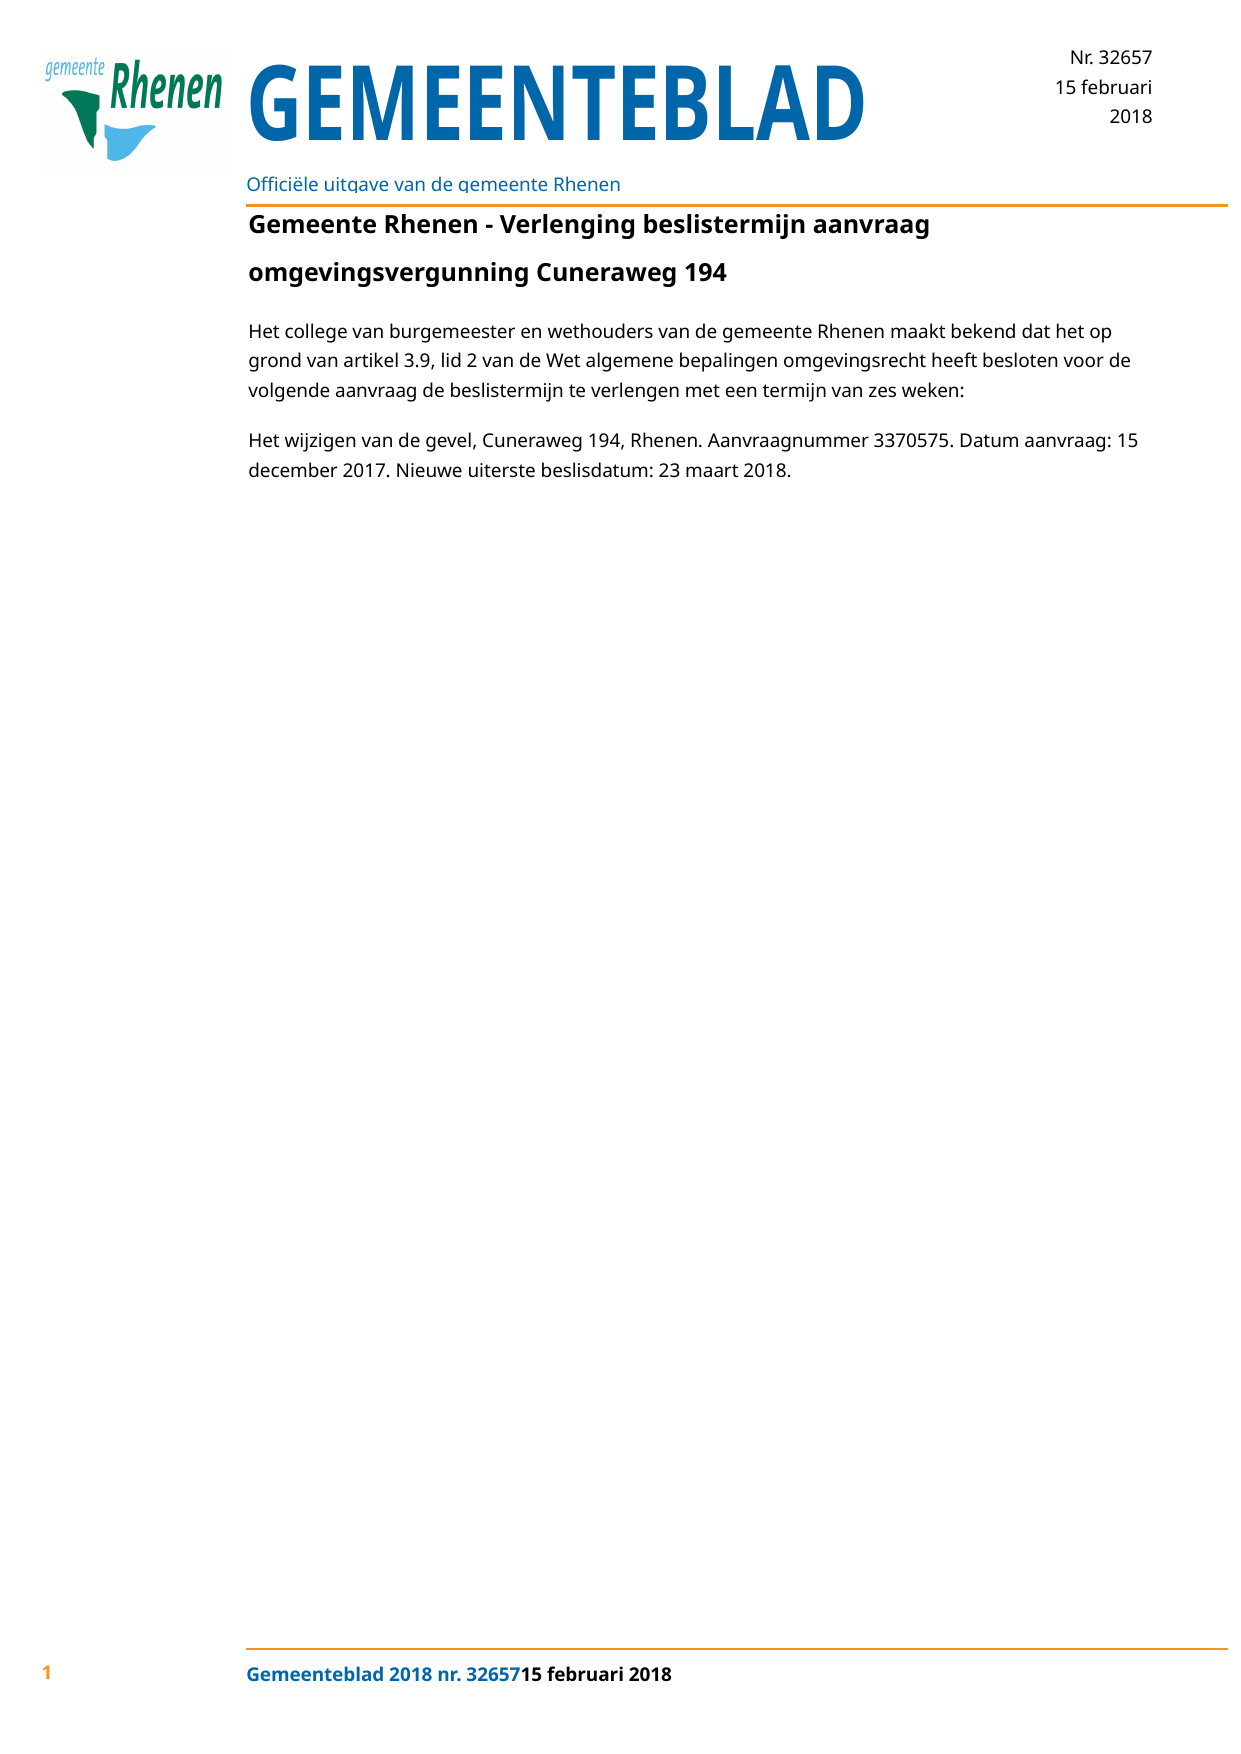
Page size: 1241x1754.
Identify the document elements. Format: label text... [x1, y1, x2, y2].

picture [41, 47, 231, 172]
text Het college van burgemeester en wethouders van de gemeente Rhenen maakt bekend dat het op grond van artikel 3.9, lid 2 van de Wet algemene bepalingen omgevingsrecht heeft besloten voor de volgende aanvraag de beslistermijn te verlengen met een termijn van zes weken: [248, 318, 1152, 403]
text Het wijzigen van de gevel, Cuneraweg 194, Rhenen. Aanvraagnummer 3370575. Datum aanvraag: 15 december 2017. Nieuwe uiterste beslisdatum: 23 maart 2018. [248, 427, 1152, 483]
text Gemeente Rhenen - Verlenging beslistermijn aanvraag omgevingsvergunning Cuneraweg 194 [248, 207, 1152, 288]
